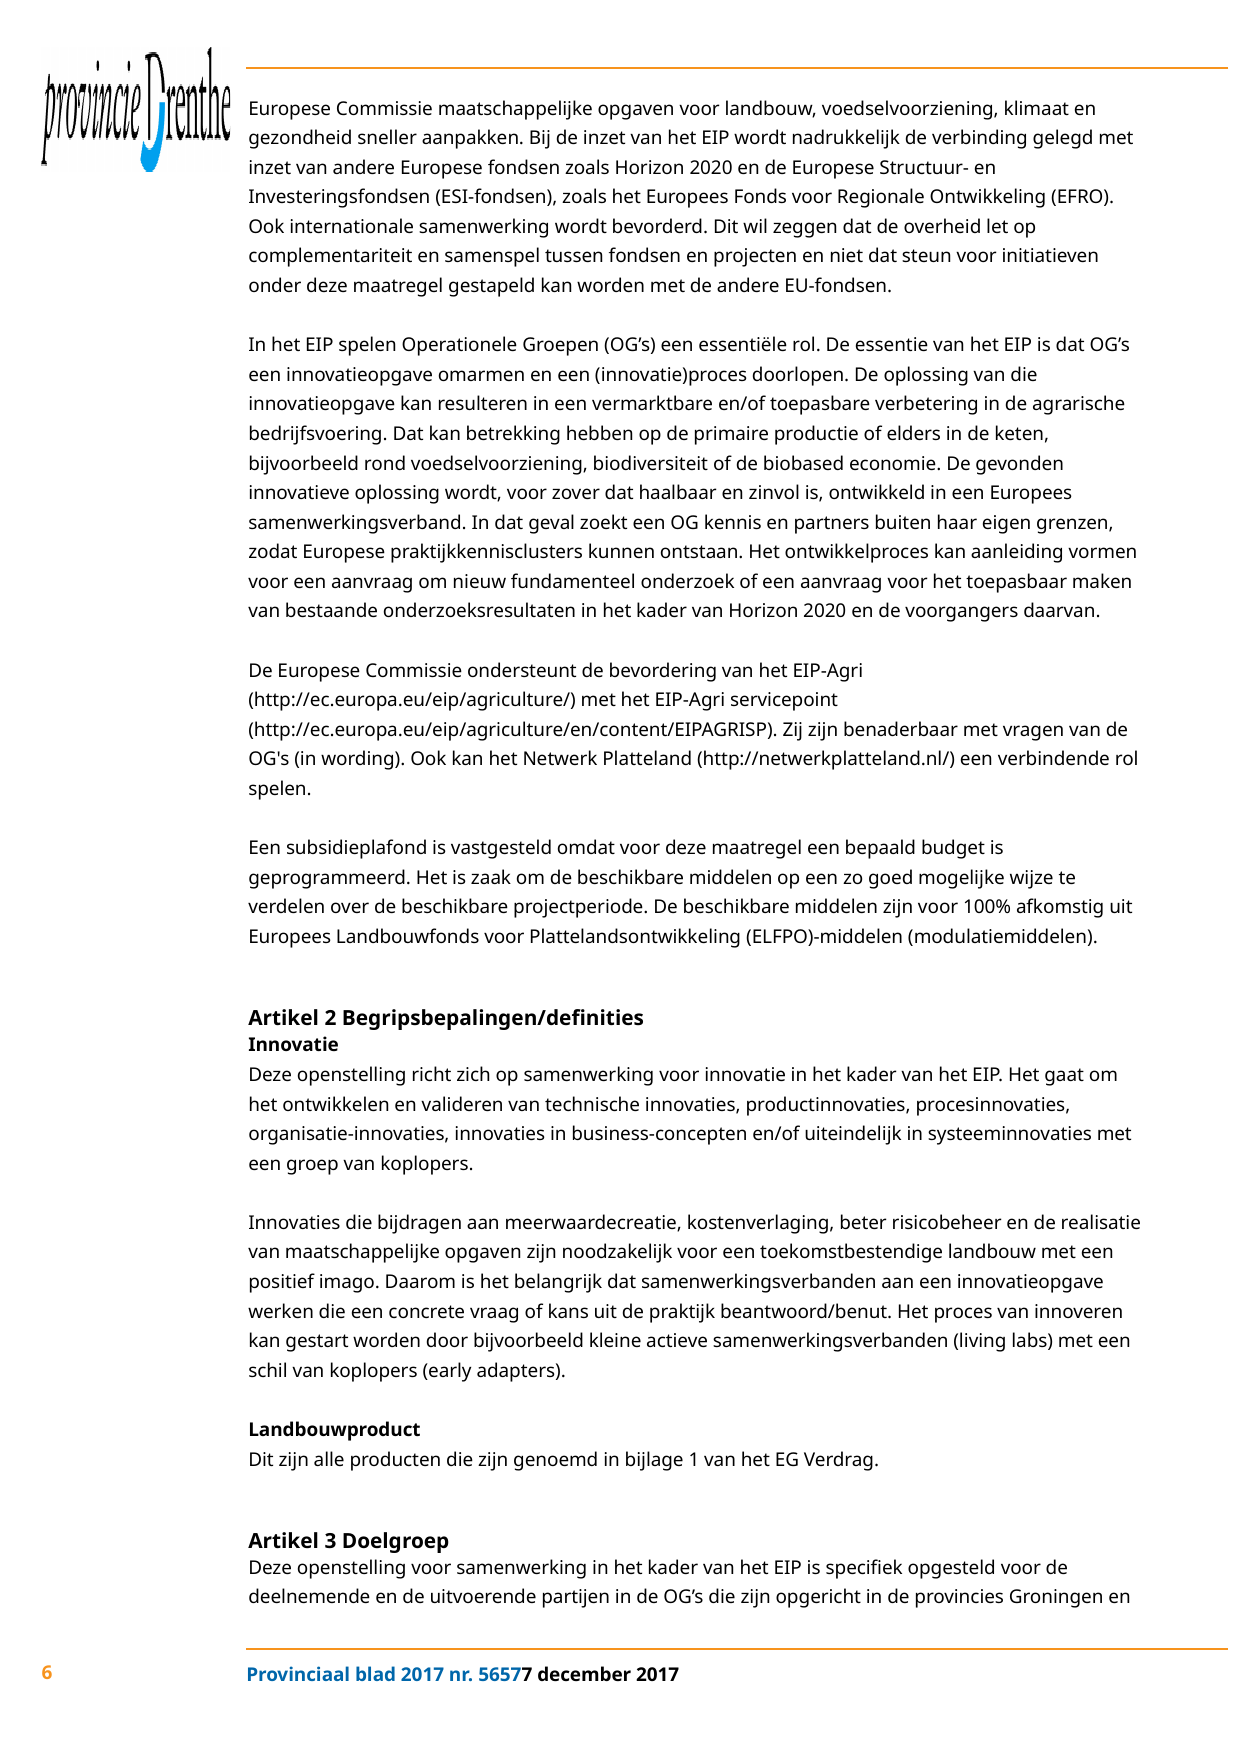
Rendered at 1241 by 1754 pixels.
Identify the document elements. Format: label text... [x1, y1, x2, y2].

text Innovatie [248, 1032, 1152, 1057]
text Een subsidieplafond is vastgesteld omdat voor deze maatregel een bepaald budget is geprogrammeerd. Het is zaak om de beschikbare middelen op een zo goed mogelijke wijze te verdelen over de beschikbare projectperiode. De beschikbare middelen zijn voor 100% afkomstig uit Europees Landbouwfonds voor Plattelandsontwikkeling (ELFPO)-middelen (modulatiemiddelen). [248, 834, 1152, 949]
text Artikel 2 Begripsbepalingen/definities [248, 1003, 1152, 1032]
text Artikel 3 Doelgroep [248, 1526, 1152, 1554]
text In het EIP spelen Operationele Groepen (OG’s) een essentiële rol. De essentie van het EIP is dat OG’s een innovatieopgave omarmen en een (innovatie)proces doorlopen. De oplossing van die innovatieopgave kan resulteren in een vermarktbare en/of toepasbare verbetering in de agrarische bedrijfsvoering. Dat kan betrekking hebben op de primaire productie of elders in de keten, bijvoorbeeld rond voedselvoorziening, biodiversiteit of de biobased economie. De gevonden innovatieve oplossing wordt, voor zover dat haalbaar en zinvol is, ontwikkeld in een Europees samenwerkingsverband. In dat geval zoekt een OG kennis en partners buiten haar eigen grenzen, zodat Europese praktijkkennisclusters kunnen ontstaan. Het ontwikkelproces kan aanleiding vormen voor een aanvraag om nieuw fundamenteel onderzoek of een aanvraag voor het toepasbaar maken van bestaande onderzoeksresultaten in het kader van Horizon 2020 en de voorgangers daarvan. [248, 331, 1152, 623]
text Dit zijn alle producten die zijn genoemd in bijlage 1 van het EG Verdrag. [248, 1446, 1152, 1471]
text Europese Commissie maatschappelijke opgaven voor landbouw, voedselvoorziening, klimaat en gezondheid sneller aanpakken. Bij de inzet van het EIP wordt nadrukkelijk de verbinding gelegd met inzet van andere Europese fondsen zoals Horizon 2020 en de Europese Structuur- en Investeringsfondsen (ESI-fondsen), zoals het Europees Fonds voor Regionale Ontwikkeling (EFRO). Ook internationale samenwerking wordt bevorderd. Dit wil zeggen dat de overheid let op complementariteit en samenspel tussen fondsen en projecten en niet dat steun voor initiatieven onder deze maatregel gestapeld kan worden met de andere EU-fondsen. [248, 95, 1152, 298]
text Deze openstelling richt zich op samenwerking voor innovatie in het kader van het EIP. Het gaat om het ontwikkelen en valideren van technische innovaties, productinnovaties, procesinnovaties, organisatie-innovaties, innovaties in business-concepten en/of uiteindelijk in systeeminnovaties met een groep van koplopers. [248, 1061, 1152, 1176]
picture [41, 47, 231, 172]
text Deze openstelling voor samenwerking in het kader van het EIP is specifiek opgesteld voor de deelnemende en de uitvoerende partijen in de OG’s die zijn opgericht in de provincies Groningen en [248, 1554, 1152, 1609]
text Innovaties die bijdragen aan meerwaardecreatie, kostenverlaging, beter risicobeheer en de realisatie van maatschappelijke opgaven zijn noodzakelijk voor een toekomstbestendige landbouw met een positief imago. Daarom is het belangrijk dat samenwerkingsverbanden aan een innovatieopgave werken die een concrete vraag of kans uit de praktijk beantwoord/benut. Het proces van innoveren kan gestart worden door bijvoorbeeld kleine actieve samenwerkingsverbanden (living labs) met een schil van koplopers (early adapters). [248, 1209, 1152, 1383]
text Landbouwproduct [248, 1416, 1152, 1442]
text De Europese Commissie ondersteunt de bevordering van het EIP-Agri (http://ec.europa.eu/eip/agriculture/) met het EIP-Agri servicepoint (http://ec.europa.eu/eip/agriculture/en/content/EIPAGRISP). Zij zijn benaderbaar met vragen van de OG's (in wording). Ook kan het Netwerk Platteland (http://netwerkplatteland.nl/) een verbindende rol spelen. [248, 657, 1152, 801]
